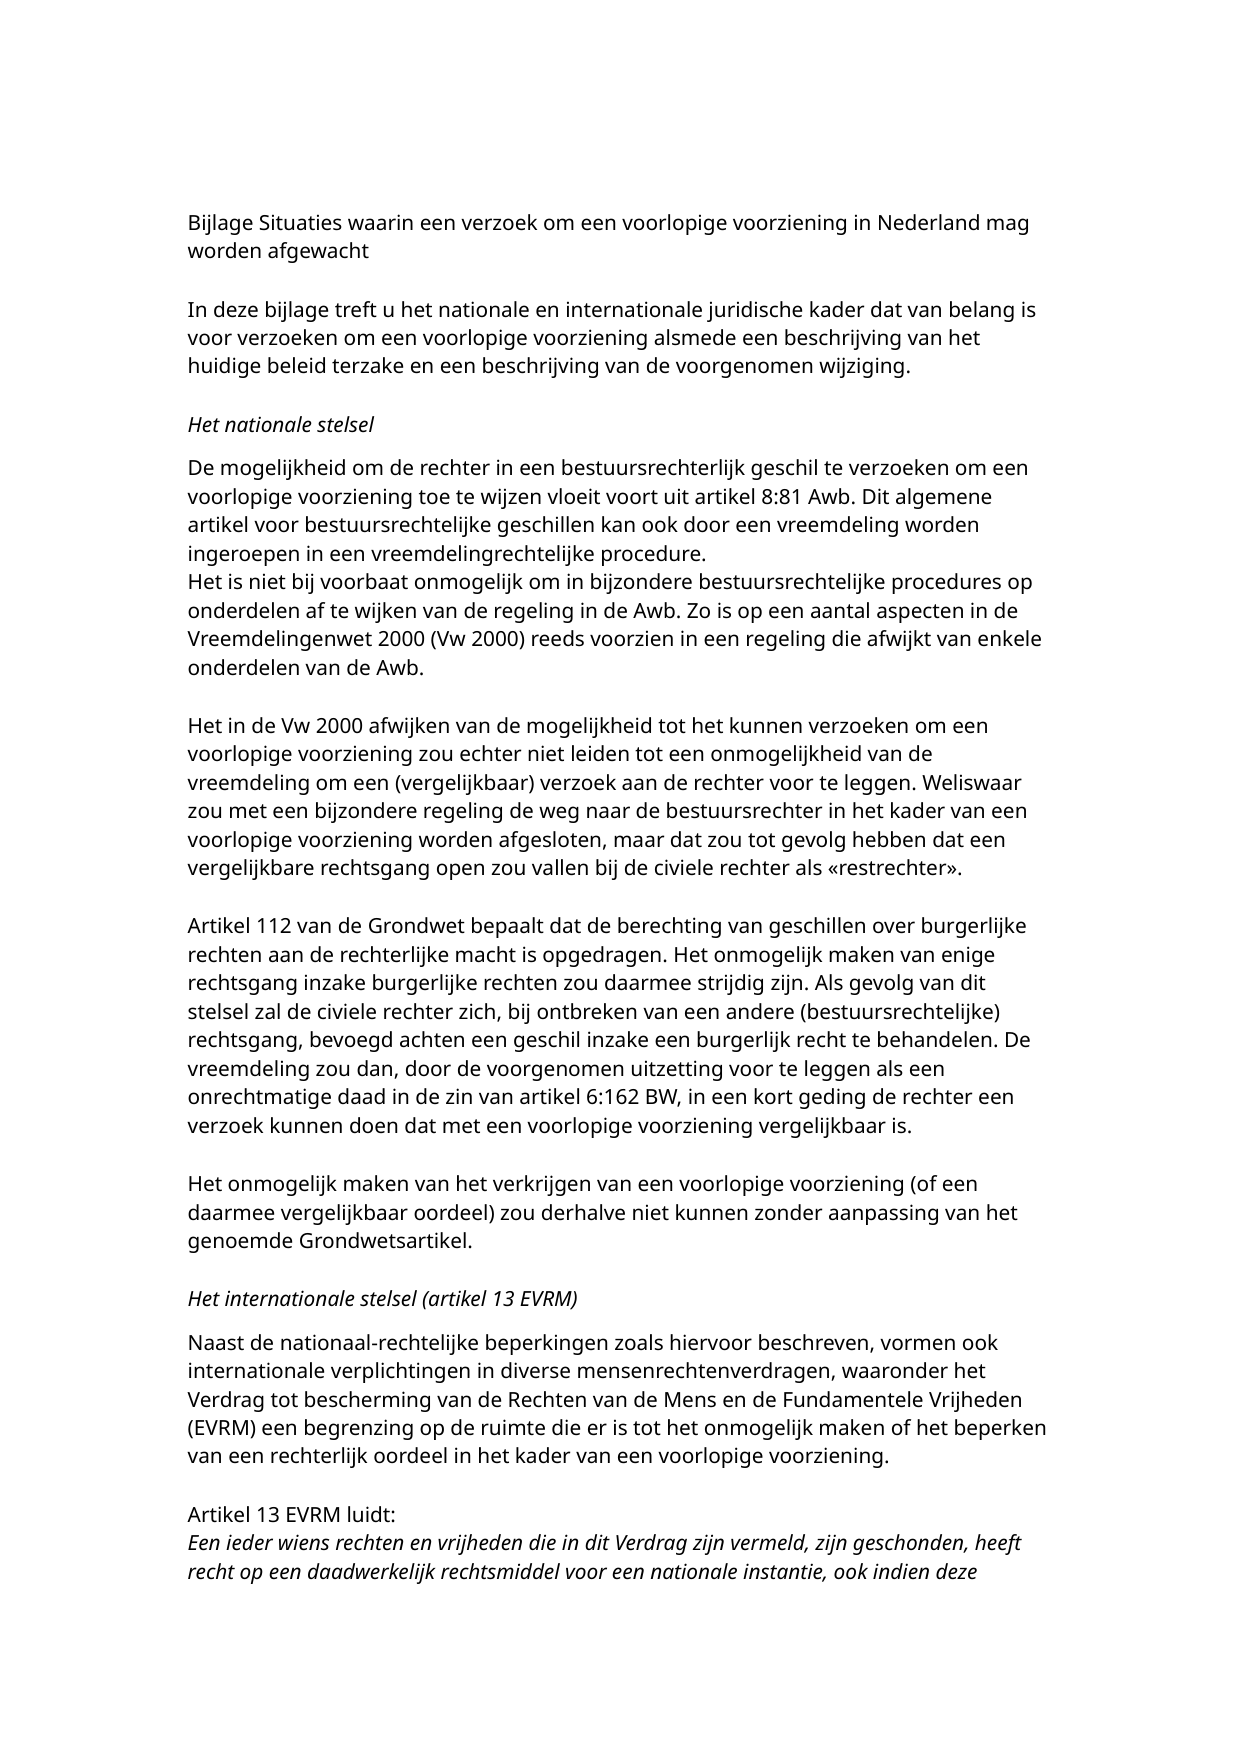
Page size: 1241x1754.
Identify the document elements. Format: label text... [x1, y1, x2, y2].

text Het in de Vw 2000 afwijken van de mogelijkheid tot het kunnen verzoeken om een voorlopige voorziening zou echter niet leiden tot een onmogelijkheid van de vreemdeling om een (vergelijkbaar) verzoek aan de rechter voor te leggen. Weliswaar zou met een bijzondere regeling de weg naar de bestuursrechter in het kader van een voorlopige voorziening worden afgesloten, maar dat zou tot gevolg hebben dat een vergelijkbare rechtsgang open zou vallen bij de civiele rechter als «restrechter». [187, 711, 1053, 882]
text Artikel 13 EVRM luidt: [187, 1500, 1053, 1528]
text Artikel 112 van de Grondwet bepaalt dat de berechting van geschillen over burgerlijke rechten aan de rechterlijke macht is opgedragen. Het onmogelijk maken van enige rechtsgang inzake burgerlijke rechten zou daarmee strijdig zijn. Als gevolg van dit stelsel zal de civiele rechter zich, bij ontbreken van een andere (bestuursrechtelijke) rechtsgang, bevoegd achten een geschil inzake een burgerlijk recht te behandelen. De vreemdeling zou dan, door de voorgenomen uitzetting voor te leggen als een onrechtmatige daad in de zin van artikel 6:162 BW, in een kort geding de rechter een verzoek kunnen doen dat met een voorlopige voorziening vergelijkbaar is. [187, 912, 1053, 1139]
text Een ieder wiens rechten en vrijheden die in dit Verdrag zijn vermeld, zijn geschonden, heeft recht op een daadwerkelijk rechtsmiddel voor een nationale instantie, ook indien deze [187, 1528, 1053, 1585]
text Het is niet bij voorbaat onmogelijk om in bijzondere bestuursrechtelijke procedures op onderdelen af te wijken van de regeling in de Awb. Zo is op een aantal aspecten in de Vreemdelingenwet 2000 (Vw 2000) reeds voorzien in een regeling die afwijkt van enkele onderdelen van de Awb. [187, 567, 1053, 681]
text Het internationale stelsel (artikel 13 EVRM) [187, 1284, 1053, 1313]
text De mogelijkheid om de rechter in een bestuursrechterlijk geschil te verzoeken om een voorlopige voorziening toe te wijzen vloeit voort uit artikel 8:81 Awb. Dit algemene artikel voor bestuursrechtelijke geschillen kan ook door een vreemdeling worden ingeroepen in een vreemdelingrechtelijke procedure. [187, 453, 1053, 567]
text In deze bijlage treft u het nationale en internationale juridische kader dat van belang is voor verzoeken om een voorlopige voorziening alsmede een beschrijving van het huidige beleid terzake en een beschrijving van de voorgenomen wijziging. [187, 295, 1053, 380]
text Het onmogelijk maken van het verkrijgen van een voorlopige voorziening (of een daarmee vergelijkbaar oordeel) zou derhalve niet kunnen zonder aanpassing van het genoemde Grondwetsartikel. [187, 1169, 1053, 1254]
subtitle Bijlage Situaties waarin een verzoek om een voorlopige voorziening in Nederland mag worden afgewacht [187, 208, 1053, 265]
text Het nationale stelsel [187, 410, 1053, 438]
text Naast de nationaal-rechtelijke beperkingen zoals hiervoor beschreven, vormen ook internationale verplichtingen in diverse mensenrechtenverdragen, waaronder het Verdrag tot bescherming van de Rechten van de Mens en de Fundamentele Vrijheden (EVRM) een begrenzing op de ruimte die er is tot het onmogelijk maken of het beperken van een rechterlijk oordeel in het kader van een voorlopige voorziening. [187, 1328, 1053, 1470]
